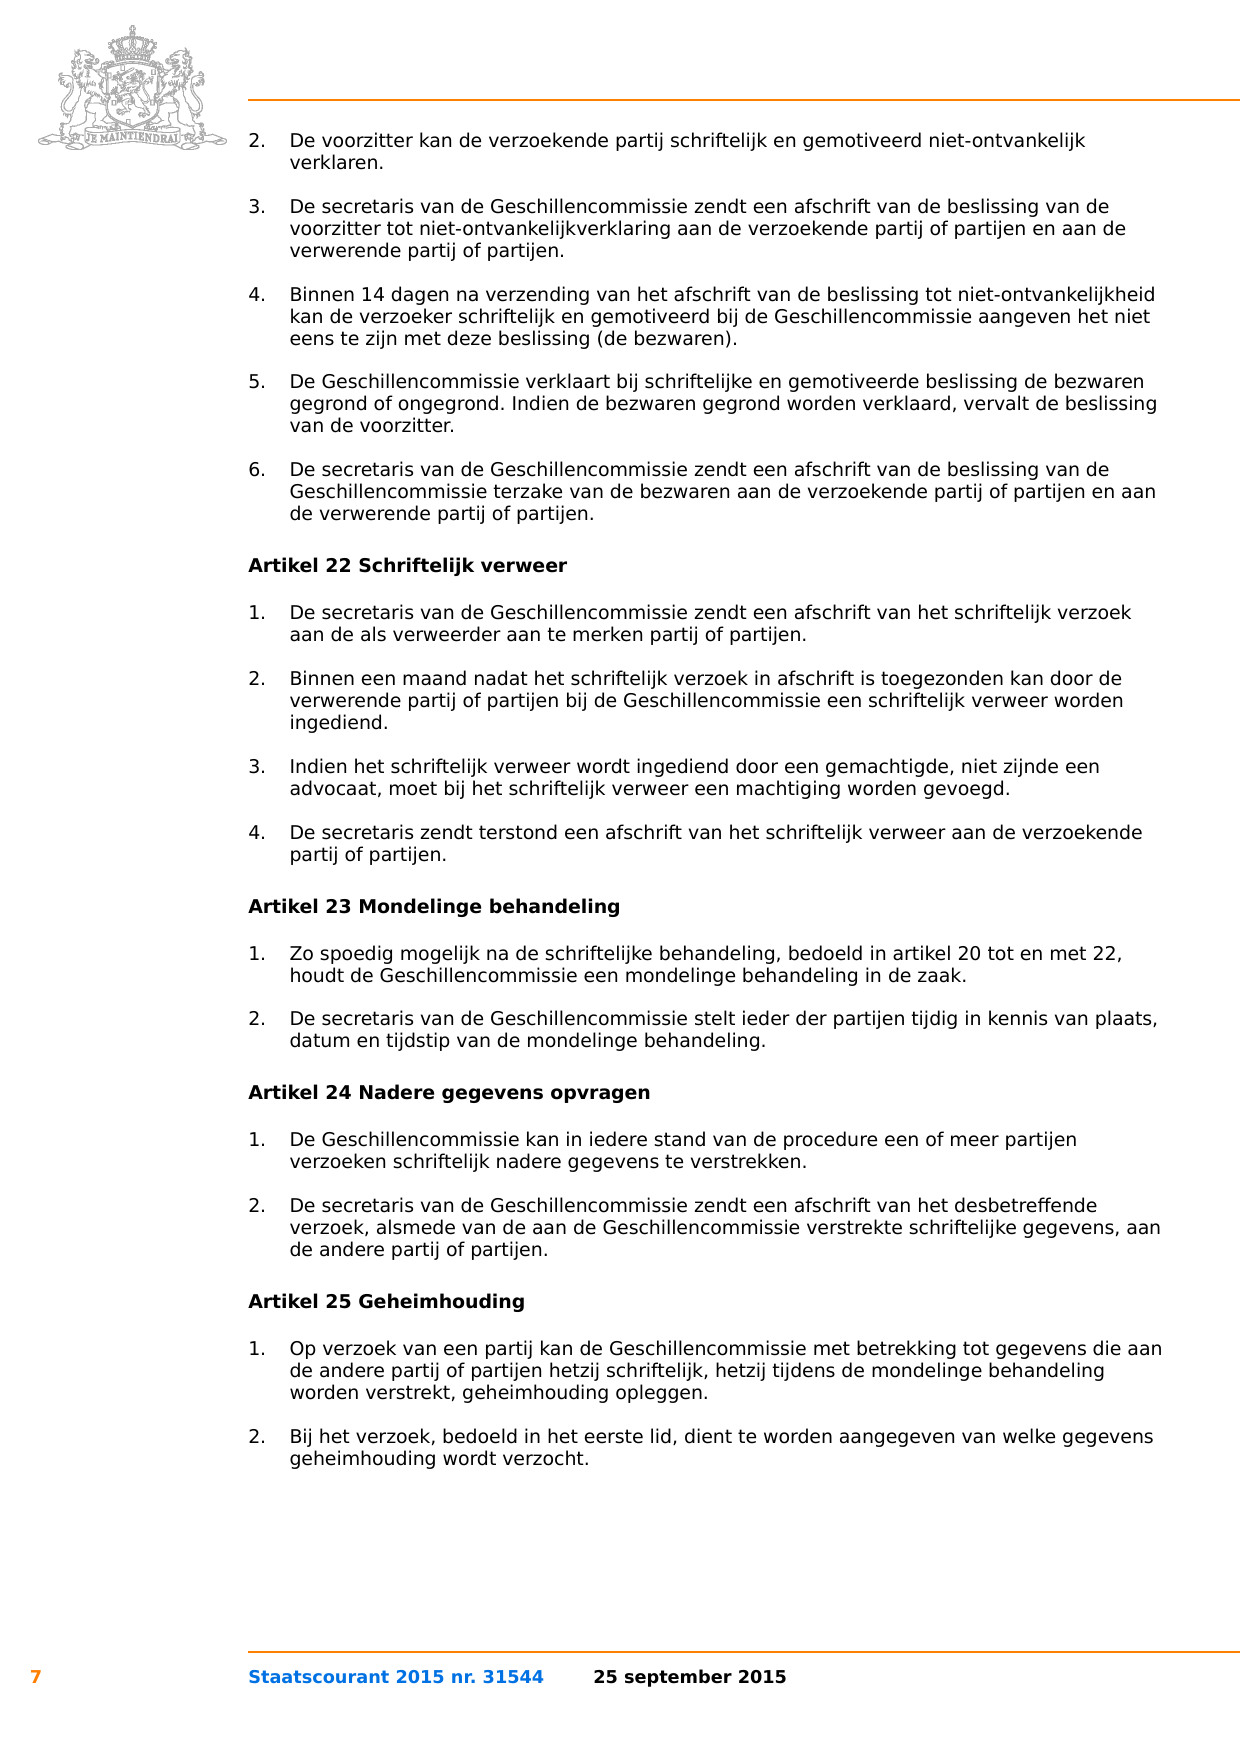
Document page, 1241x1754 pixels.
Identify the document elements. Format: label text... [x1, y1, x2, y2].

text 4. De secretaris zendt terstond een afschrift van het schriftelijk verweer aan de verzoekende partij of partijen. [248, 822, 1163, 866]
text 2. Binnen een maand nadat het schriftelijk verzoek in afschrift is toegezonden kan door de verwerende partij of partijen bij de Geschillencommissie een schriftelijk verweer worden ingediend. [248, 668, 1163, 734]
subtitle Artikel 23 Mondelinge behandeling [248, 896, 1163, 917]
text 2. De secretaris van de Geschillencommissie stelt ieder der partijen tijdig in kennis van plaats, datum en tijdstip van de mondelinge behandeling. [248, 1008, 1163, 1052]
text 1. Zo spoedig mogelijk na de schriftelijke behandeling, bedoeld in artikel 20 tot en met 22, houdt de Geschillencommissie een mondelinge behandeling in de zaak. [248, 942, 1163, 986]
text 1. De Geschillencommissie kan in iedere stand van de procedure een of meer partijen verzoeken schriftelijk nadere gegevens te verstrekken. [248, 1129, 1163, 1173]
text 3. Indien het schriftelijk verweer wordt ingediend door een gemachtigde, niet zijnde een advocaat, moet bij het schriftelijk verweer een machtiging worden gevoegd. [248, 756, 1163, 800]
text 4. Binnen 14 dagen na verzending van het afschrift van de beslissing tot niet-ontvankelijkheid kan de verzoeker schriftelijk en gemotiveerd bij de Geschillencommissie aangeven het niet eens te zijn met deze beslissing (de bezwaren). [248, 283, 1163, 349]
subtitle Artikel 22 Schriftelijk verweer [248, 555, 1163, 577]
subtitle Artikel 25 Geheimhouding [248, 1291, 1163, 1313]
picture [38, 25, 227, 150]
text 3. De secretaris van de Geschillencommissie zendt een afschrift van de beslissing van de voorzitter tot niet-ontvankelijkverklaring aan de verzoekende partij of partijen en aan de verwerende partij of partijen. [248, 196, 1163, 262]
text 6. De secretaris van de Geschillencommissie zendt een afschrift van de beslissing van de Geschillencommissie terzake van de bezwaren aan de verzoekende partij of partijen en aan de verwerende partij of partijen. [248, 459, 1163, 525]
subtitle Artikel 24 Nadere gegevens opvragen [248, 1082, 1163, 1104]
text 5. De Geschillencommissie verklaart bij schriftelijke en gemotiveerde beslissing de bezwaren gegrond of ongegrond. Indien de bezwaren gegrond worden verklaard, vervalt de beslissing van de voorzitter. [248, 371, 1163, 437]
text 1. Op verzoek van een partij kan de Geschillencommissie met betrekking tot gegevens die aan de andere partij of partijen hetzij schriftelijk, hetzij tijdens de mondelinge behandeling worden verstrekt, geheimhouding opleggen. [248, 1338, 1163, 1404]
text 2. De secretaris van de Geschillencommissie zendt een afschrift van het desbetreffende verzoek, alsmede van de aan de Geschillencommissie verstrekte schriftelijke gegevens, aan de andere partij of partijen. [248, 1195, 1163, 1261]
text 1. De secretaris van de Geschillencommissie zendt een afschrift van het schriftelijk verzoek aan de als verweerder aan te merken partij of partijen. [248, 602, 1163, 646]
text 2. Bij het verzoek, bedoeld in het eerste lid, dient te worden aangegeven van welke gegevens geheimhouding wordt verzocht. [248, 1426, 1163, 1470]
text 2. De voorzitter kan de verzoekende partij schriftelijk en gemotiveerd niet-ontvankelijk verklaren. [248, 130, 1163, 174]
